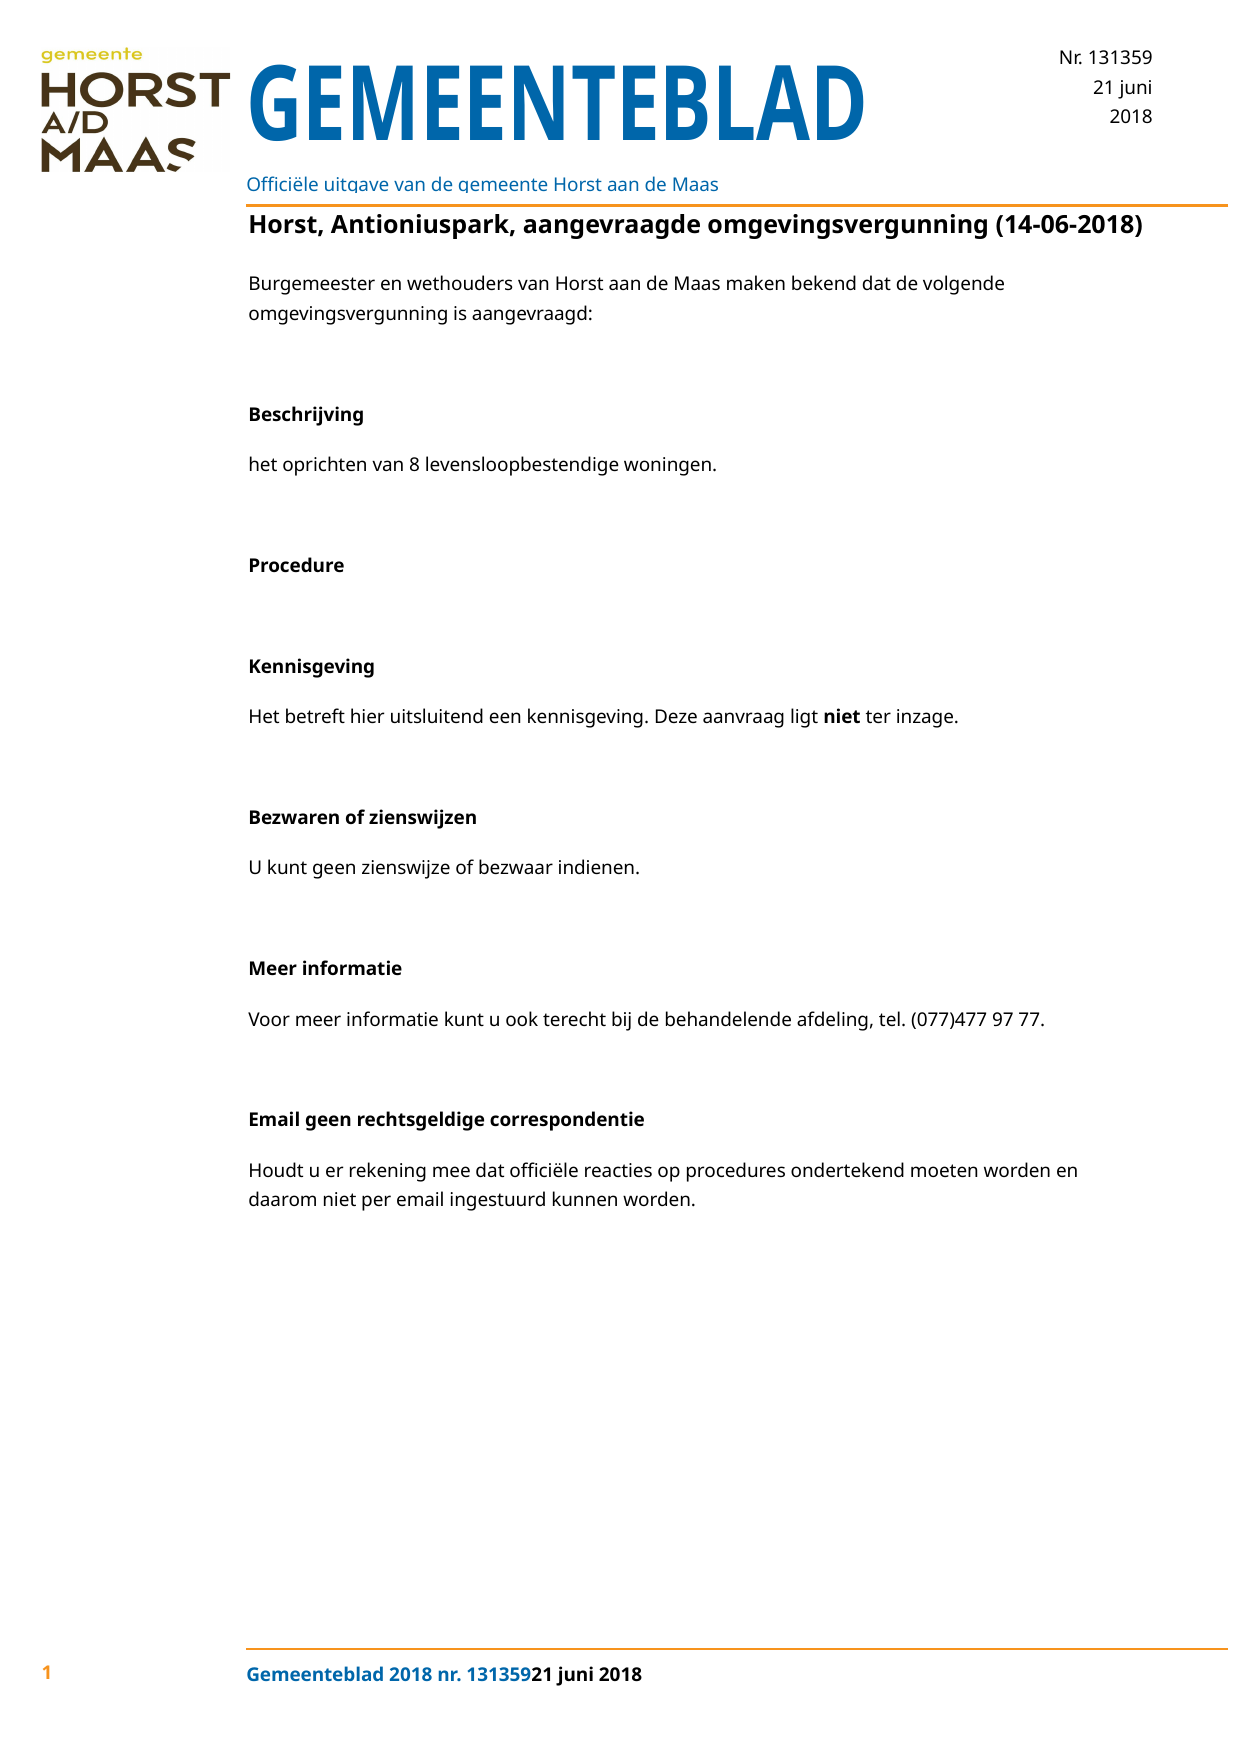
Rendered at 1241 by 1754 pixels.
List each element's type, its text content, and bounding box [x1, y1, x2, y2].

text Het betreft hier uitsluitend een kennisgeving. Deze aanvraag ligt niet ter inzage. [248, 703, 1152, 729]
text Meer informatie [248, 955, 1152, 981]
text Voor meer informatie kunt u ook terecht bij de behandelende afdeling, tel. (077)477 97 77. [248, 1006, 1152, 1031]
text Burgemeester en wethouders van Horst aan de Maas maken bekend dat de volgende omgevingsvergunning is aangevraagd: [248, 270, 1152, 326]
text Beschrijving [248, 401, 1152, 426]
text Email geen rechtsgeldige correspondentie [248, 1107, 1152, 1132]
text U kunt geen zienswijze of bezwaar indienen. [248, 854, 1152, 880]
text Procedure [248, 552, 1152, 578]
text Bezwaren of zienswijzen [248, 804, 1152, 830]
text het oprichten van 8 levensloopbestendige woningen. [248, 451, 1152, 477]
picture [41, 47, 231, 172]
text Horst, Antioniuspark, aangevraagde omgevingsvergunning (14-06-2018) [248, 207, 1152, 241]
text Kennisgeving [248, 653, 1152, 678]
text Houdt u er rekening mee dat officiële reacties op procedures ondertekend moeten worden en daarom niet per email ingestuurd kunnen worden. [248, 1157, 1152, 1212]
